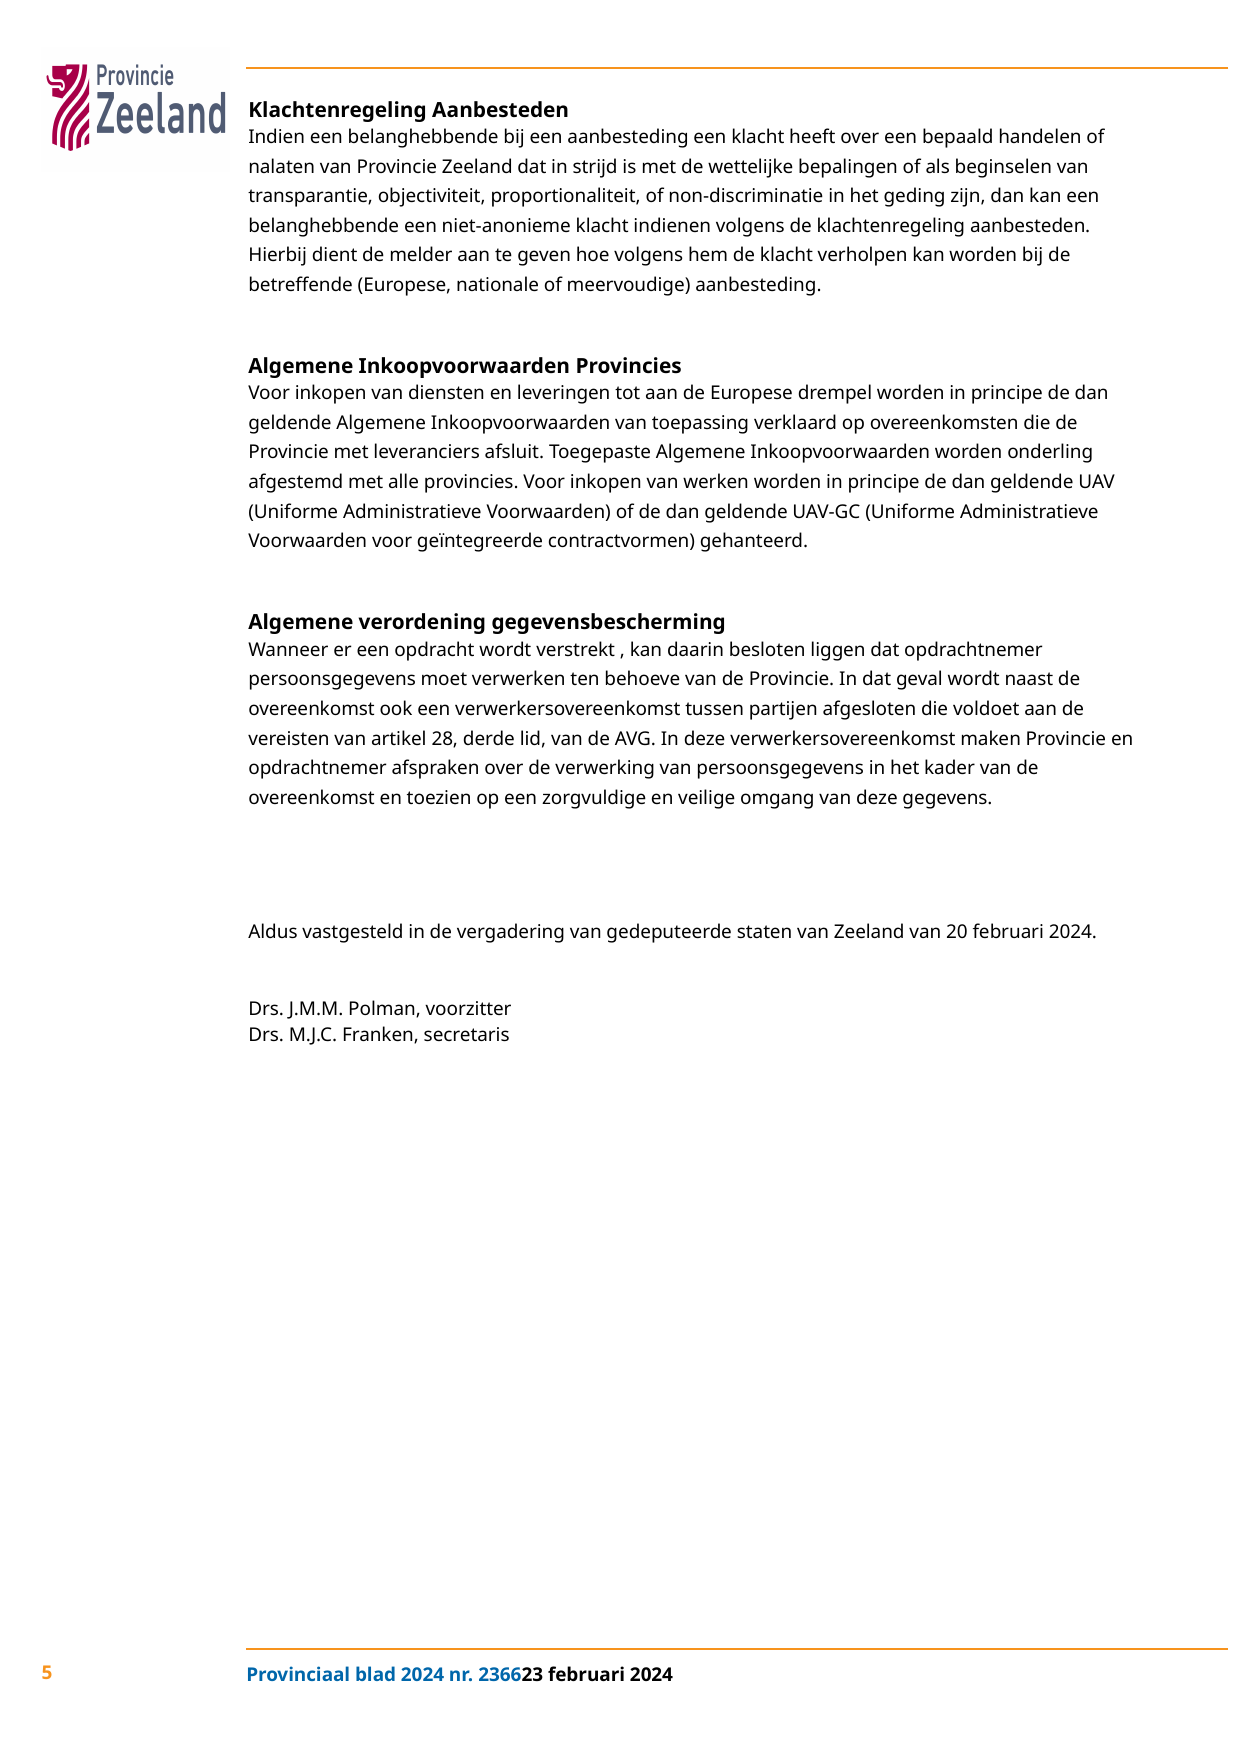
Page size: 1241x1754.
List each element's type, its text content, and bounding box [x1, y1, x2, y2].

text Klachtenregeling Aanbesteden [248, 95, 1152, 123]
text Drs. J.M.M. Polman, voorzitter [248, 995, 1152, 1021]
text Algemene Inkoopvoorwaarden Provincies [248, 351, 1152, 379]
text Algemene verordening gegevensbescherming [248, 607, 1152, 636]
text Indien een belanghebbende bij een aanbesteding een klacht heeft over een bepaald handelen of nalaten van Provincie Zeeland dat in strijd is met de wettelijke bepalingen of als beginselen van transparantie, objectiviteit, proportionaliteit, of non-discriminatie in het geding zijn, dan kan een belanghebbende een niet-anonieme klacht indienen volgens de klachtenregeling aanbesteden. Hierbij dient de melder aan te geven hoe volgens hem de klacht verholpen kan worden bij de betreffende (Europese, nationale of meervoudige) aanbesteding. [248, 123, 1152, 297]
text Aldus vastgesteld in de vergadering van gedeputeerde staten van Zeeland van 20 februari 2024. [248, 918, 1152, 944]
text Voor inkopen van diensten en leveringen tot aan de Europese drempel worden in principe de dan geldende Algemene Inkoopvoorwaarden van toepassing verklaard op overeenkomsten die de Provincie met leveranciers afsluit. Toegepaste Algemene Inkoopvoorwaarden worden onderling afgestemd met alle provincies. Voor inkopen van werken worden in principe de dan geldende UAV (Uniforme Administratieve Voorwaarden) of de dan geldende UAV-GC (Uniforme Administratieve Voorwaarden voor geïntegreerde contractvormen) gehanteerd. [248, 379, 1152, 553]
text Drs. M.J.C. Franken, secretaris [248, 1021, 1152, 1047]
text Wanneer er een opdracht wordt verstrekt , kan daarin besloten liggen dat opdrachtnemer persoonsgegevens moet verwerken ten behoeve van de Provincie. In dat geval wordt naast de overeenkomst ook een verwerkersovereenkomst tussen partijen afgesloten die voldoet aan de vereisten van artikel 28, derde lid, van de AVG. In deze verwerkersovereenkomst maken Provincie en opdrachtnemer afspraken over de verwerking van persoonsgegevens in het kader van de overeenkomst en toezien op een zorgvuldige en veilige omgang van deze gegevens. [248, 636, 1152, 809]
picture [41, 47, 231, 172]
